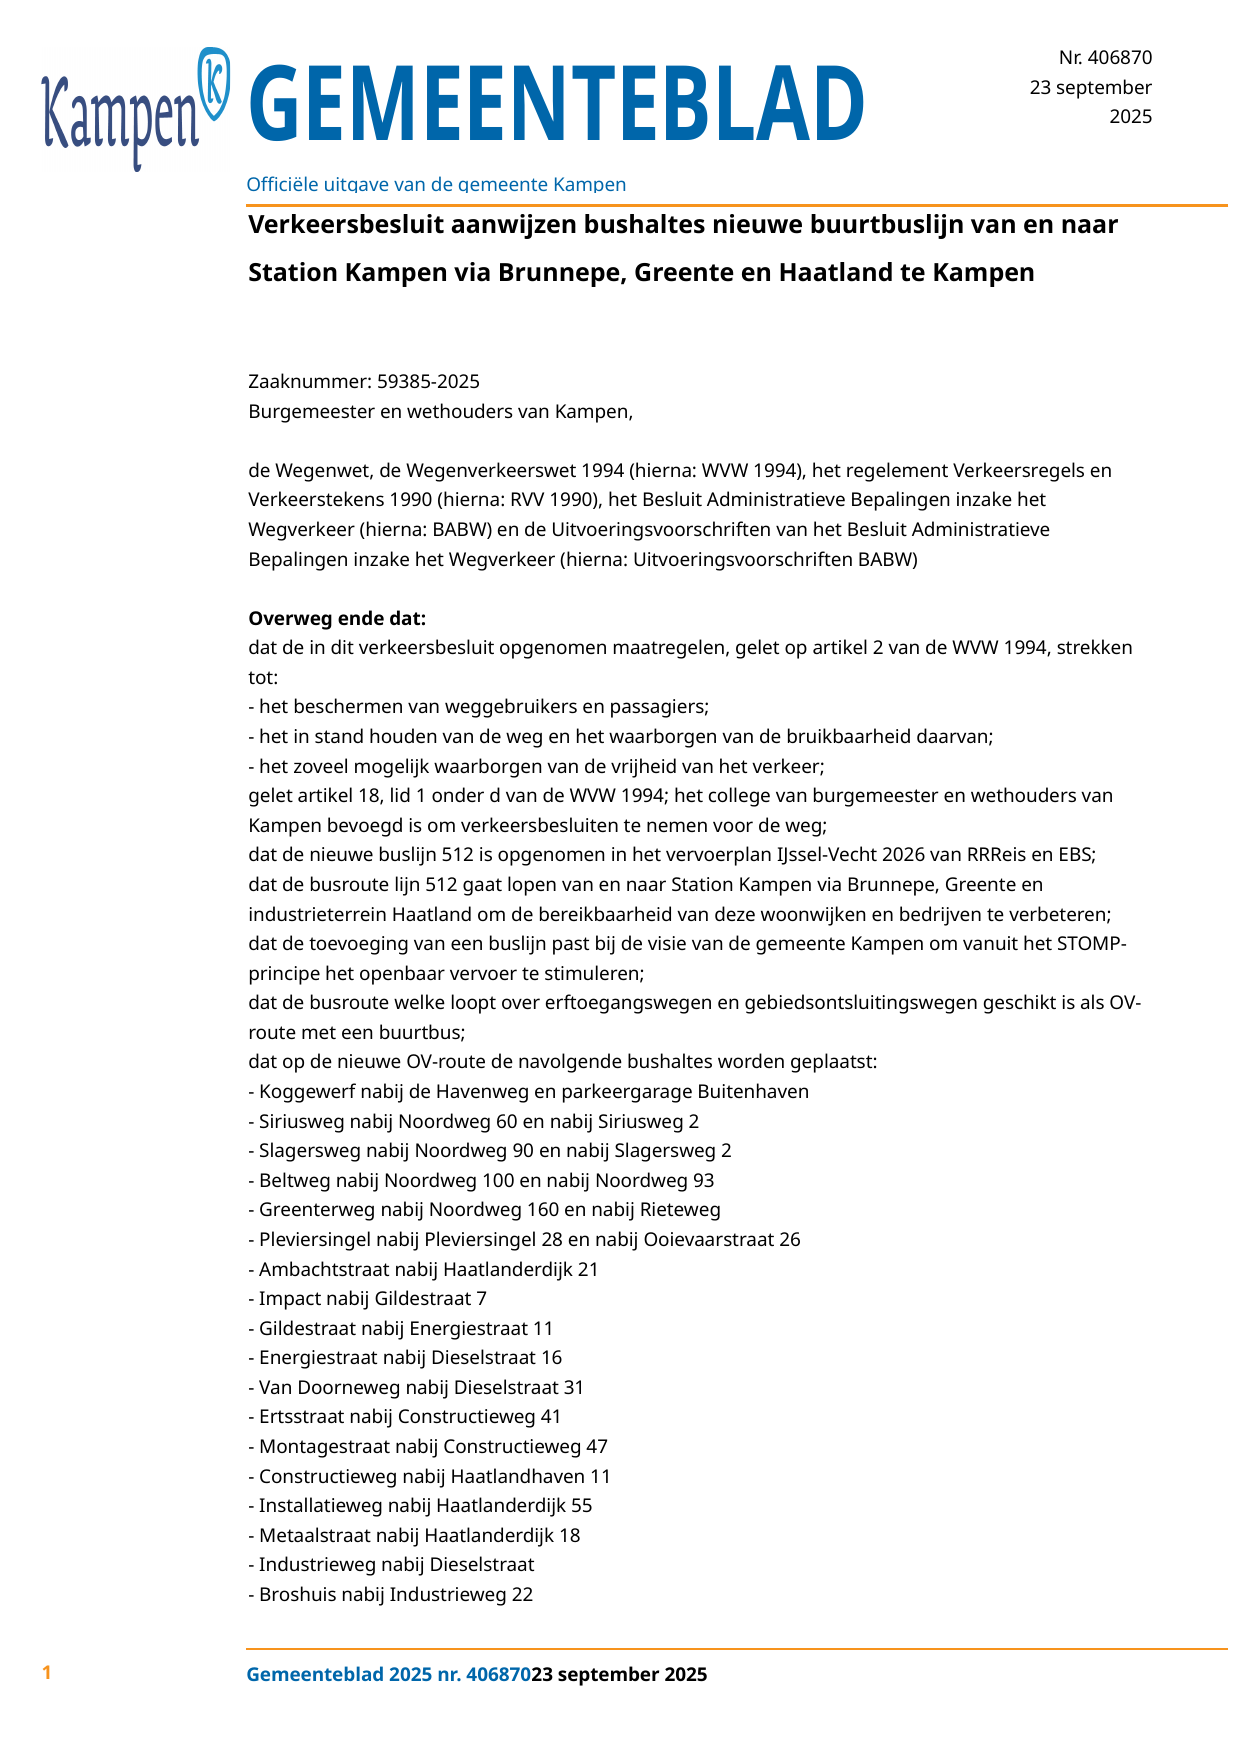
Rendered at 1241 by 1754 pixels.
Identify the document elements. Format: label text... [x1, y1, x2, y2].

text dat de in dit verkeersbesluit opgenomen maatregelen, gelet op artikel 2 van de WVW 1994, strekken tot: [248, 634, 1152, 690]
text dat op de nieuwe OV-route de navolgende bushaltes worden geplaatst: [248, 1049, 1152, 1074]
text dat de nieuwe buslijn 512 is opgenomen in het vervoerplan IJssel-Vecht 2026 van RRReis en EBS; [248, 842, 1152, 867]
text - Constructieweg nabij Haatlandhaven 11 [248, 1463, 1152, 1488]
text - het in stand houden van de weg en het waarborgen van de bruikbaarheid daarvan; [248, 723, 1152, 749]
text Burgemeester en wethouders van Kampen, [248, 398, 1152, 423]
text - Installatieweg nabij Haatlanderdijk 55 [248, 1492, 1152, 1518]
text - Ambachtstraat nabij Haatlanderdijk 21 [248, 1256, 1152, 1281]
text - Siriusweg nabij Noordweg 60 en nabij Siriusweg 2 [248, 1108, 1152, 1133]
text gelet artikel 18, lid 1 onder d van de WVW 1994; het college van burgemeester en wethouders van Kampen bevoegd is om verkeersbesluiten te nemen voor de weg; [248, 782, 1152, 838]
text - het zoveel mogelijk waarborgen van de vrijheid van het verkeer; [248, 753, 1152, 778]
text - Gildestraat nabij Energiestraat 11 [248, 1315, 1152, 1341]
text - Beltweg nabij Noordweg 100 en nabij Noordweg 93 [248, 1167, 1152, 1193]
text - Montagestraat nabij Constructieweg 47 [248, 1433, 1152, 1459]
text - Impact nabij Gildestraat 7 [248, 1285, 1152, 1311]
text - Slagersweg nabij Noordweg 90 en nabij Slagersweg 2 [248, 1137, 1152, 1163]
text dat de busroute welke loopt over erftoegangswegen en gebiedsontsluitingswegen geschikt is als OV-route met een buurtbus; [248, 989, 1152, 1045]
text de Wegenwet, de Wegenverkeerswet 1994 (hierna: WVW 1994), het regelement Verkeersregels en Verkeerstekens 1990 (hierna: RVV 1990), het Besluit Administratieve Bepalingen inzake het Wegverkeer (hierna: BABW) en de Uitvoeringsvoorschriften van het Besluit Administratieve Bepalingen inzake het Wegverkeer (hierna: Uitvoeringsvoorschriften BABW) [248, 457, 1152, 571]
text Verkeersbesluit aanwijzen bushaltes nieuwe buurtbuslijn van en naar Station Kampen via Brunnepe, Greente en Haatland te Kampen [248, 207, 1152, 288]
text - het beschermen van weggebruikers en passagiers; [248, 694, 1152, 719]
text dat de toevoeging van een buslijn past bij de visie van de gemeente Kampen om vanuit het STOMP-principe het openbaar vervoer te stimuleren; [248, 930, 1152, 986]
text Zaaknummer: 59385-2025 [248, 368, 1152, 394]
text dat de busroute lijn 512 gaat lopen van en naar Station Kampen via Brunnepe, Greente en industrieterrein Haatland om de bereikbaarheid van deze woonwijken en bedrijven te verbeteren; [248, 871, 1152, 926]
text - Koggewerf nabij de Havenweg en parkeergarage Buitenhaven [248, 1078, 1152, 1104]
picture [41, 47, 231, 172]
text - Metaalstraat nabij Haatlanderdijk 18 [248, 1522, 1152, 1548]
text - Broshuis nabij Industrieweg 22 [248, 1581, 1152, 1607]
text - Pleviersingel nabij Pleviersingel 28 en nabij Ooievaarstraat 26 [248, 1226, 1152, 1252]
text - Van Doorneweg nabij Dieselstraat 31 [248, 1374, 1152, 1400]
text - Energiestraat nabij Dieselstraat 16 [248, 1344, 1152, 1370]
text Overweg ende dat: [248, 605, 1152, 631]
text - Ertsstraat nabij Constructieweg 41 [248, 1404, 1152, 1429]
text - Industrieweg nabij Dieselstraat [248, 1552, 1152, 1577]
text - Greenterweg nabij Noordweg 160 en nabij Rieteweg [248, 1197, 1152, 1222]
